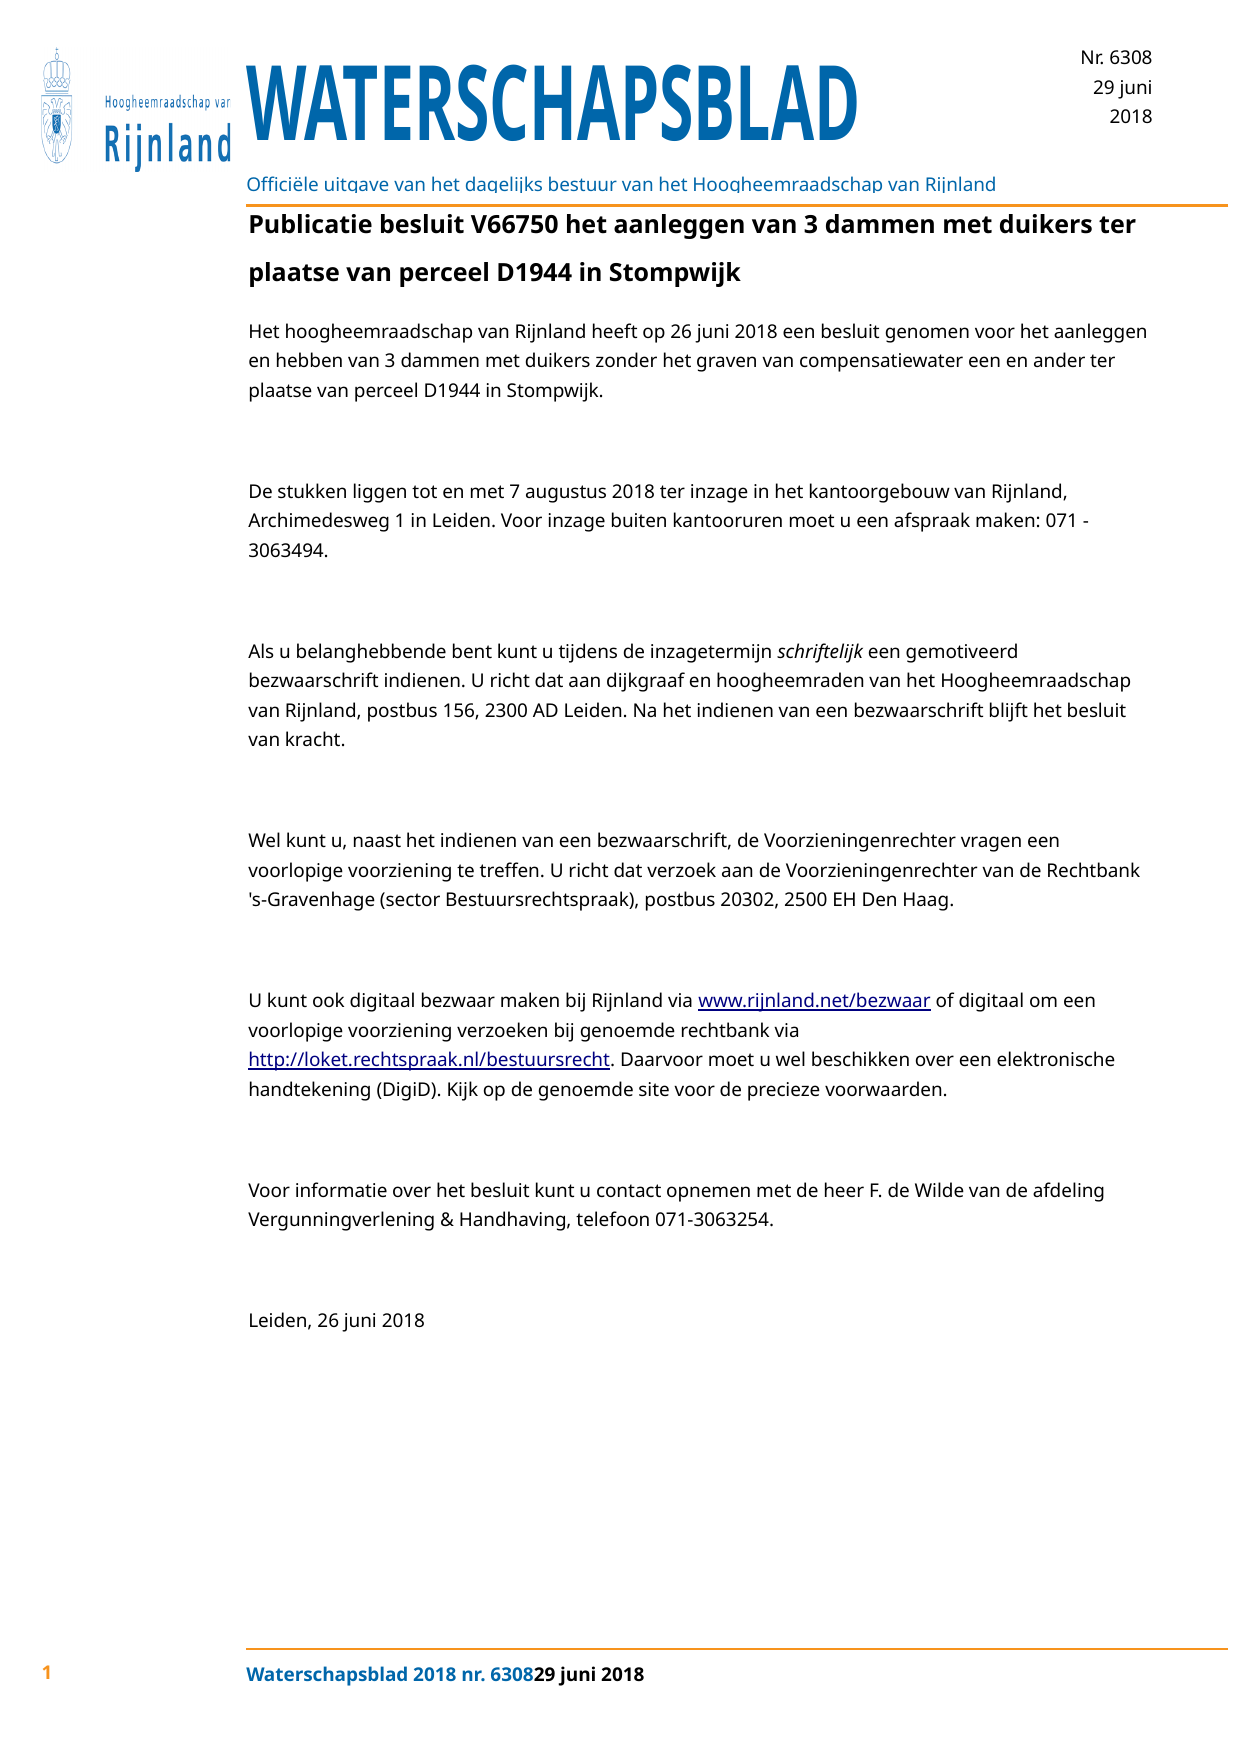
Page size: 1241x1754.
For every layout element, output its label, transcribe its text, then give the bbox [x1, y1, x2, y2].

text U kunt ook digitaal bezwaar maken bij Rijnland via www.rijnland.net/bezwaar of digitaal om een voorlopige voorziening verzoeken bij genoemde rechtbank via http://loket.rechtspraak.nl/bestuursrecht. Daarvoor moet u wel beschikken over een elektronische handtekening (DigiD). Kijk op de genoemde site voor de precieze voorwaarden. [248, 987, 1152, 1102]
text Leiden, 26 juni 2018 [248, 1307, 1152, 1333]
text Het hoogheemraadschap van Rijnland heeft op 26 juni 2018 een besluit genomen voor het aanleggen en hebben van 3 dammen met duikers zonder het graven van compensatiewater een en ander ter plaatse van perceel D1944 in Stompwijk. [248, 318, 1152, 403]
picture [41, 47, 231, 172]
text Publicatie besluit V66750 het aanleggen van 3 dammen met duikers ter plaatse van perceel D1944 in Stompwijk [248, 207, 1152, 288]
text Voor informatie over het besluit kunt u contact opnemen met de heer F. de Wilde van de afdeling Vergunningverlening & Handhaving, telefoon 071-3063254. [248, 1177, 1152, 1232]
text De stukken liggen tot en met 7 augustus 2018 ter inzage in het kantoorgebouw van Rijnland, Archimedesweg 1 in Leiden. Voor inzage buiten kantooruren moet u een afspraak maken: 071 - 3063494. [248, 478, 1152, 563]
text Wel kunt u, naast het indienen van een bezwaarschrift, de Voorzieningenrechter vragen een voorlopige voorziening te treffen. U richt dat verzoek aan de Voorzieningenrechter van de Rechtbank 's-Gravenhage (sector Bestuursrechtspraak), postbus 20302, 2500 EH Den Haag. [248, 827, 1152, 912]
text Als u belanghebbende bent kunt u tijdens de inzagetermijn schriftelijk een gemotiveerd bezwaarschrift indienen. U richt dat aan dijkgraaf en hoogheemraden van het Hoogheemraadschap van Rijnland, postbus 156, 2300 AD Leiden. Na het indienen van een bezwaarschrift blijft het besluit van kracht. [248, 638, 1152, 752]
